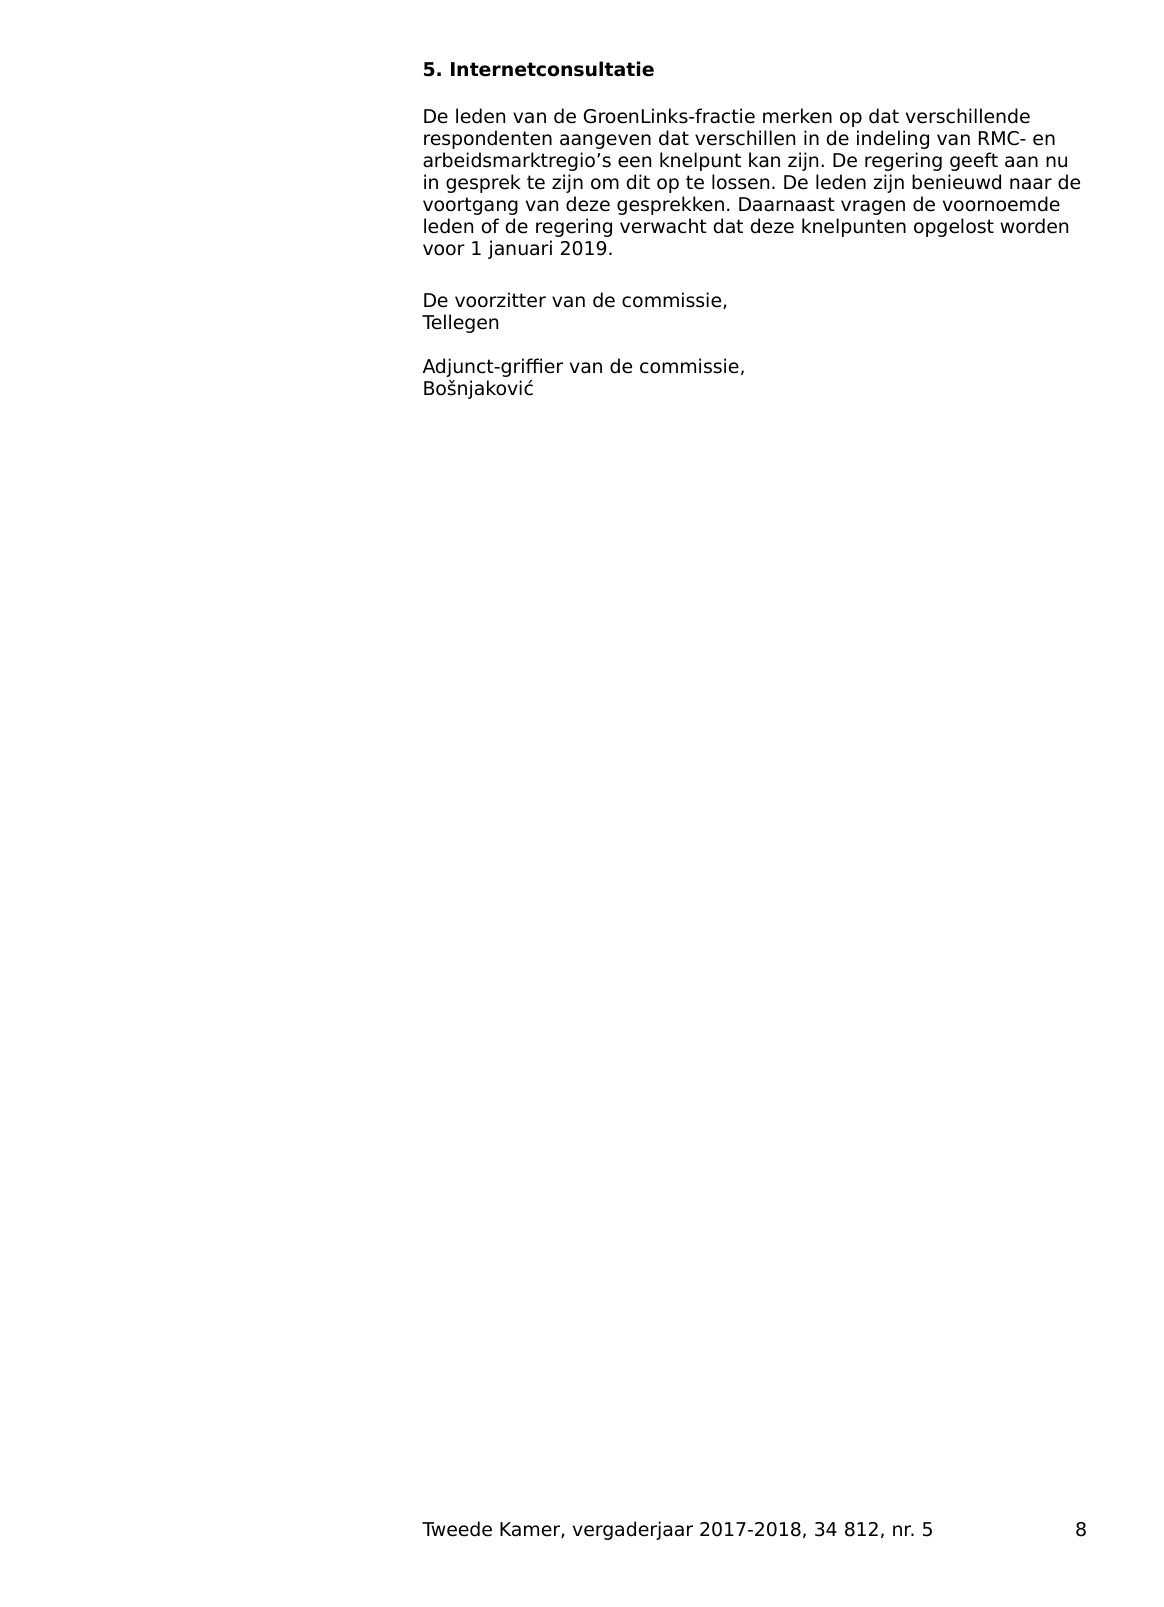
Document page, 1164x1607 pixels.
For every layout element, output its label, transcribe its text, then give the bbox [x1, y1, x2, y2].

subtitle 5. Internetconsultatie [422, 59, 1087, 81]
text De leden van de GroenLinks-fractie merken op dat verschillende respondenten aangeven dat verschillen in de indeling van RMC- en arbeidsmarktregio’s een knelpunt kan zijn. De regering geeft aan nu in gesprek te zijn om dit op te lossen. De leden zijn benieuwd naar de voortgang van deze gesprekken. Daarnaast vragen de voornoemde leden of de regering verwacht dat deze knelpunten opgelost worden voor 1 januari 2019. [422, 106, 1087, 260]
text De voorzitter van de commissie, Tellegen [422, 290, 1087, 334]
text Adjunct-griffier van de commissie, Bošnjaković [422, 356, 1087, 400]
